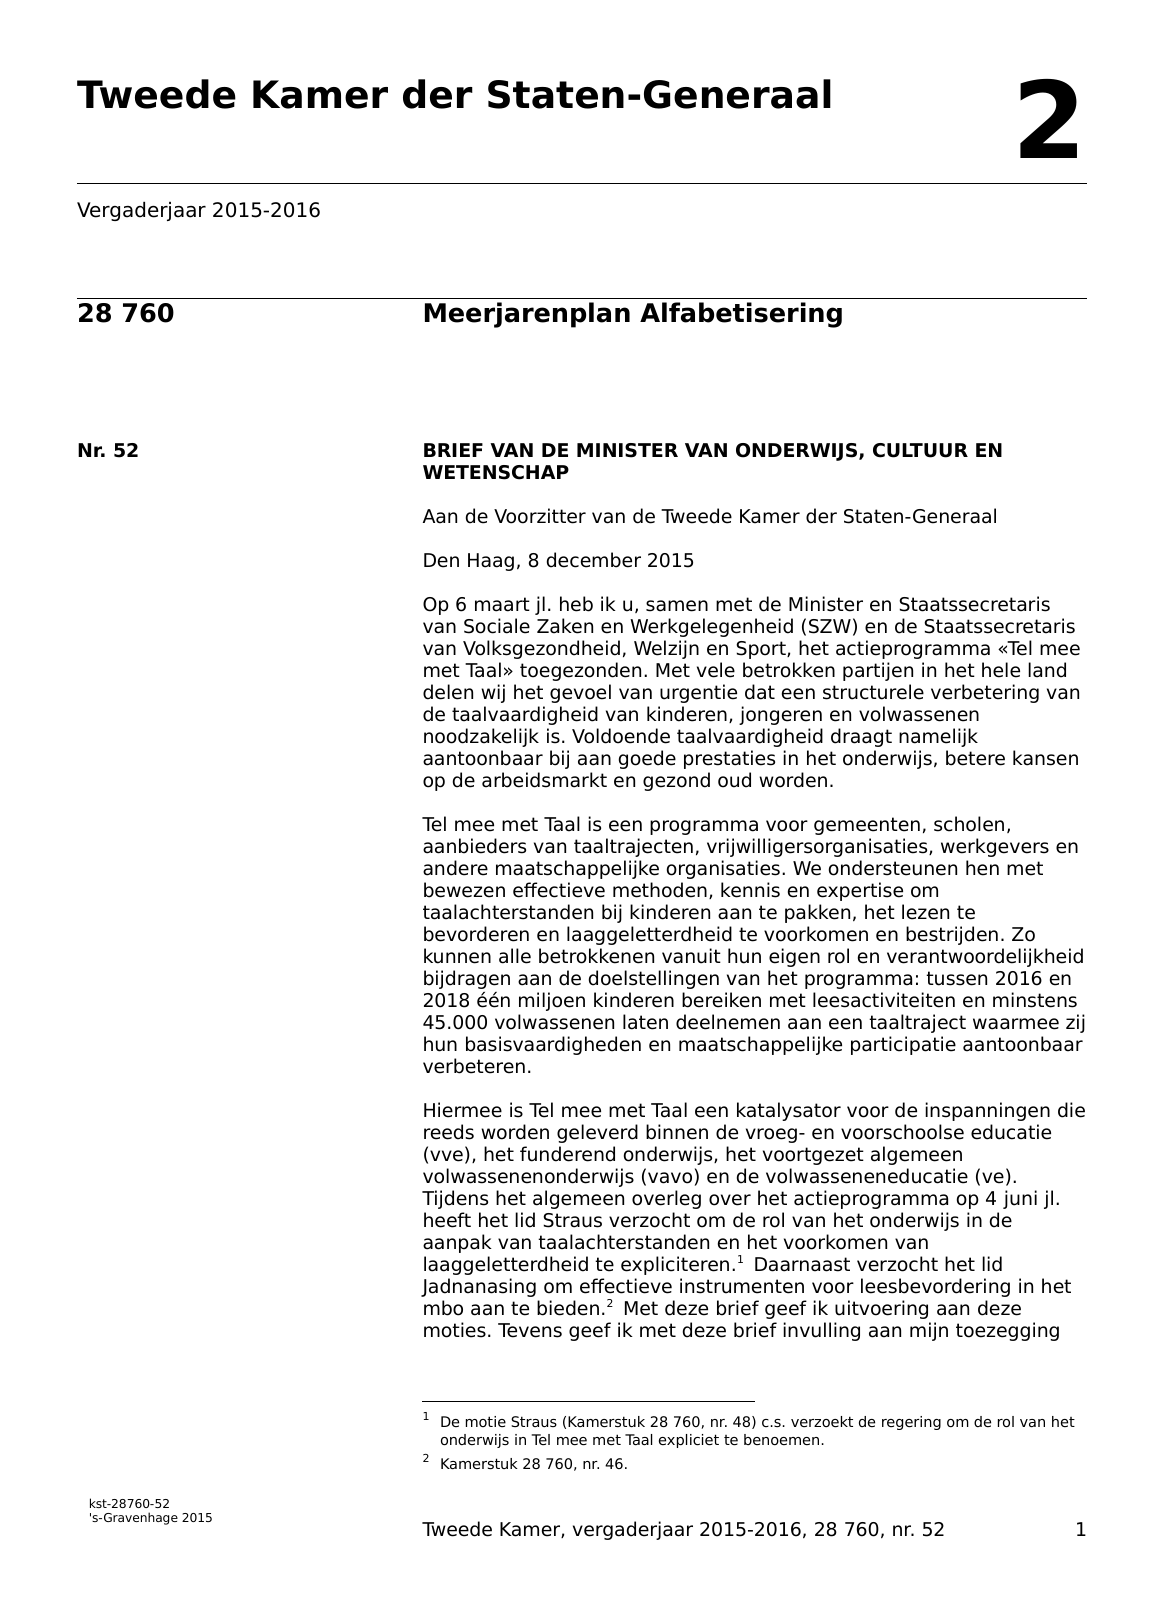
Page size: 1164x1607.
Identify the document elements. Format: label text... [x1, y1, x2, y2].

subtitle Nr. 52 BRIEF VAN DE MINISTER VAN ONDERWIJS, CULTUUR EN WETENSCHAP [77, 440, 1087, 484]
text Kamerstuk 28 760, nr. 46. [422, 1452, 1087, 1474]
table_header Tweede Kamer der Staten-Generaal [77, 59, 886, 183]
text Den Haag, 8 december 2015 [422, 550, 1087, 572]
subtitle 28 760 Meerjarenplan Alfabetisering [77, 299, 1087, 329]
table_cell Vergaderjaar 2015-2016 [77, 184, 1087, 298]
text Op 6 maart jl. heb ik u, samen met de Minister en Staatssecretaris van Sociale Zaken en Werkgelegenheid (SZW) en de Staatssecretaris van Volksgezondheid, Welzijn en Sport, het actieprogramma «Tel mee met Taal» toegezonden. Met vele betrokken partijen in het hele land delen wij het gevoel van urgentie dat een structurele verbetering van de taalvaardigheid van kinderen, jongeren en volwassenen noodzakelijk is. Voldoende taalvaardigheid draagt namelijk aantoonbaar bij aan goede prestaties in het onderwijs, betere kansen op de arbeidsmarkt en gezond oud worden. [422, 594, 1087, 792]
table_header 2 [886, 59, 1087, 183]
text Hiermee is Tel mee met Taal een katalysator voor de inspanningen die reeds worden geleverd binnen de vroeg- en voorschoolse educatie (vve), het funderend onderwijs, het voortgezet algemeen volwassenenonderwijs (vavo) en de volwasseneneducatie (ve). Tijdens het algemeen overleg over het actieprogramma op 4 juni jl. heeft het lid Straus verzocht om de rol van het onderwijs in de aanpak van taalachterstanden en het voorkomen van laaggeletterdheid te expliciteren. Daarnaast verzocht het lid Jadnanasing om effectieve instrumenten voor leesbevordering in het mbo aan te bieden. Met deze brief geef ik uitvoering aan deze moties. Tevens geef ik met deze brief invulling aan mijn toezegging [422, 1100, 1087, 1342]
text De motie Straus (Kamerstuk 28 760, nr. 48) c.s. verzoekt de regering om de rol van het onderwijs in Tel mee met Taal expliciet te benoemen. [422, 1410, 1087, 1449]
text kst-28760-52 [88, 1497, 323, 1511]
text Tel mee met Taal is een programma voor gemeenten, scholen, aanbieders van taaltrajecten, vrijwilligersorganisaties, werkgevers en andere maatschappelijke organisaties. We ondersteunen hen met bewezen effectieve methoden, kennis en expertise om taalachterstanden bij kinderen aan te pakken, het lezen te bevorderen en laaggeletterdheid te voorkomen en bestrijden. Zo kunnen alle betrokkenen vanuit hun eigen rol en verantwoordelijkheid bijdragen aan de doelstellingen van het programma: tussen 2016 en 2018 één miljoen kinderen bereiken met leesactiviteiten en minstens 45.000 volwassenen laten deelnemen aan een taaltraject waarmee zij hun basisvaardigheden en maatschappelijke participatie aantoonbaar verbeteren. [422, 814, 1087, 1078]
text Aan de Voorzitter van de Tweede Kamer der Staten-Generaal [422, 506, 1087, 528]
text 's-Gravenhage 2015 [88, 1511, 323, 1525]
